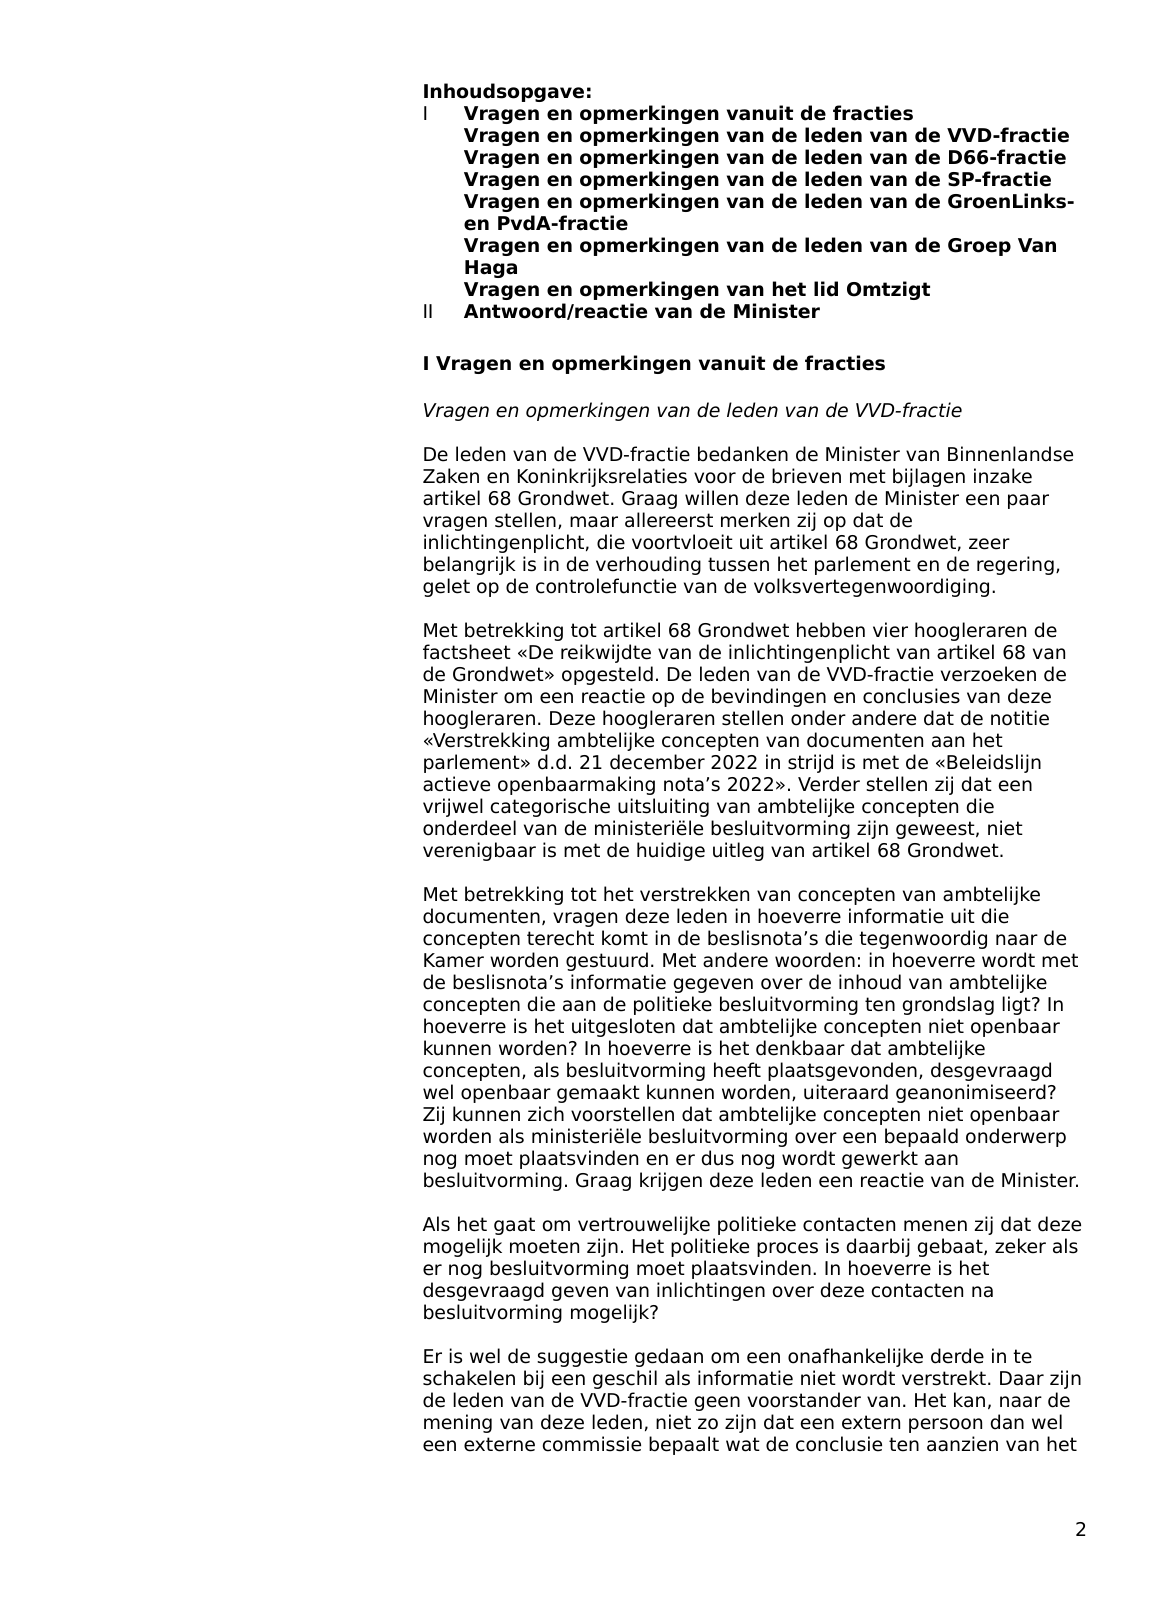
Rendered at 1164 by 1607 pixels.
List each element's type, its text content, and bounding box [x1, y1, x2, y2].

text Met betrekking tot het verstrekken van concepten van ambtelijke documenten, vragen deze leden in hoeverre informatie uit die concepten terecht komt in de beslisnota’s die tegenwoordig naar de Kamer worden gestuurd. Met andere woorden: in hoeverre wordt met de beslisnota’s informatie gegeven over de inhoud van ambtelijke concepten die aan de politieke besluitvorming ten grondslag ligt? In hoeverre is het uitgesloten dat ambtelijke concepten niet openbaar kunnen worden? In hoeverre is het denkbaar dat ambtelijke concepten, als besluitvorming heeft plaatsgevonden, desgevraagd wel openbaar gemaakt kunnen worden, uiteraard geanonimiseerd? Zij kunnen zich voorstellen dat ambtelijke concepten niet openbaar worden als ministeriële besluitvorming over een bepaald onderwerp nog moet plaatsvinden en er dus nog wordt gewerkt aan besluitvorming. Graag krijgen deze leden een reactie van de Minister. [422, 884, 1087, 1192]
text Vragen en opmerkingen van het lid Omtzigt [464, 279, 1087, 301]
text Met betrekking tot artikel 68 Grondwet hebben vier hoogleraren de factsheet «De reikwijdte van de inlichtingenplicht van artikel 68 van de Grondwet» opgesteld. De leden van de VVD-fractie verzoeken de Minister om een reactie op de bevindingen en conclusies van deze hoogleraren. Deze hoogleraren stellen onder andere dat de notitie «Verstrekking ambtelijke concepten van documenten aan het parlement» d.d. 21 december 2022 in strijd is met de «Beleidslijn actieve openbaarmaking nota’s 2022». Verder stellen zij dat een vrijwel categorische uitsluiting van ambtelijke concepten die onderdeel van de ministeriële besluitvorming zijn geweest, niet verenigbaar is met de huidige uitleg van artikel 68 Grondwet. [422, 620, 1087, 862]
subtitle Vragen en opmerkingen van de leden van de VVD-fractie [422, 400, 1087, 422]
text Vragen en opmerkingen van de leden van de VVD-fractie [464, 125, 1087, 147]
text Vragen en opmerkingen van de leden van de Groep Van Haga [464, 235, 1087, 279]
subtitle I Vragen en opmerkingen vanuit de fracties [422, 353, 1087, 375]
text I Vragen en opmerkingen vanuit de fracties [422, 103, 1087, 125]
text Vragen en opmerkingen van de leden van de GroenLinks- en PvdA-fractie [464, 191, 1087, 235]
text De leden van de VVD-fractie bedanken de Minister van Binnenlandse Zaken en Koninkrijksrelaties voor de brieven met bijlagen inzake artikel 68 Grondwet. Graag willen deze leden de Minister een paar vragen stellen, maar allereerst merken zij op dat de inlichtingenplicht, die voortvloeit uit artikel 68 Grondwet, zeer belangrijk is in de verhouding tussen het parlement en de regering, gelet op de controlefunctie van de volksvertegenwoordiging. [422, 444, 1087, 598]
text II Antwoord/reactie van de Minister [422, 301, 1087, 323]
text Als het gaat om vertrouwelijke politieke contacten menen zij dat deze mogelijk moeten zijn. Het politieke proces is daarbij gebaat, zeker als er nog besluitvorming moet plaatsvinden. In hoeverre is het desgevraagd geven van inlichtingen over deze contacten na besluitvorming mogelijk? [422, 1214, 1087, 1324]
subtitle Inhoudsopgave: [422, 81, 1087, 103]
text Er is wel de suggestie gedaan om een onafhankelijke derde in te schakelen bij een geschil als informatie niet wordt verstrekt. Daar zijn de leden van de VVD-fractie geen voorstander van. Het kan, naar de mening van deze leden, niet zo zijn dat een extern persoon dan wel een externe commissie bepaalt wat de conclusie ten aanzien van het [422, 1346, 1087, 1456]
text Vragen en opmerkingen van de leden van de D66-fractie [464, 147, 1087, 169]
text Vragen en opmerkingen van de leden van de SP-fractie [464, 169, 1087, 191]
